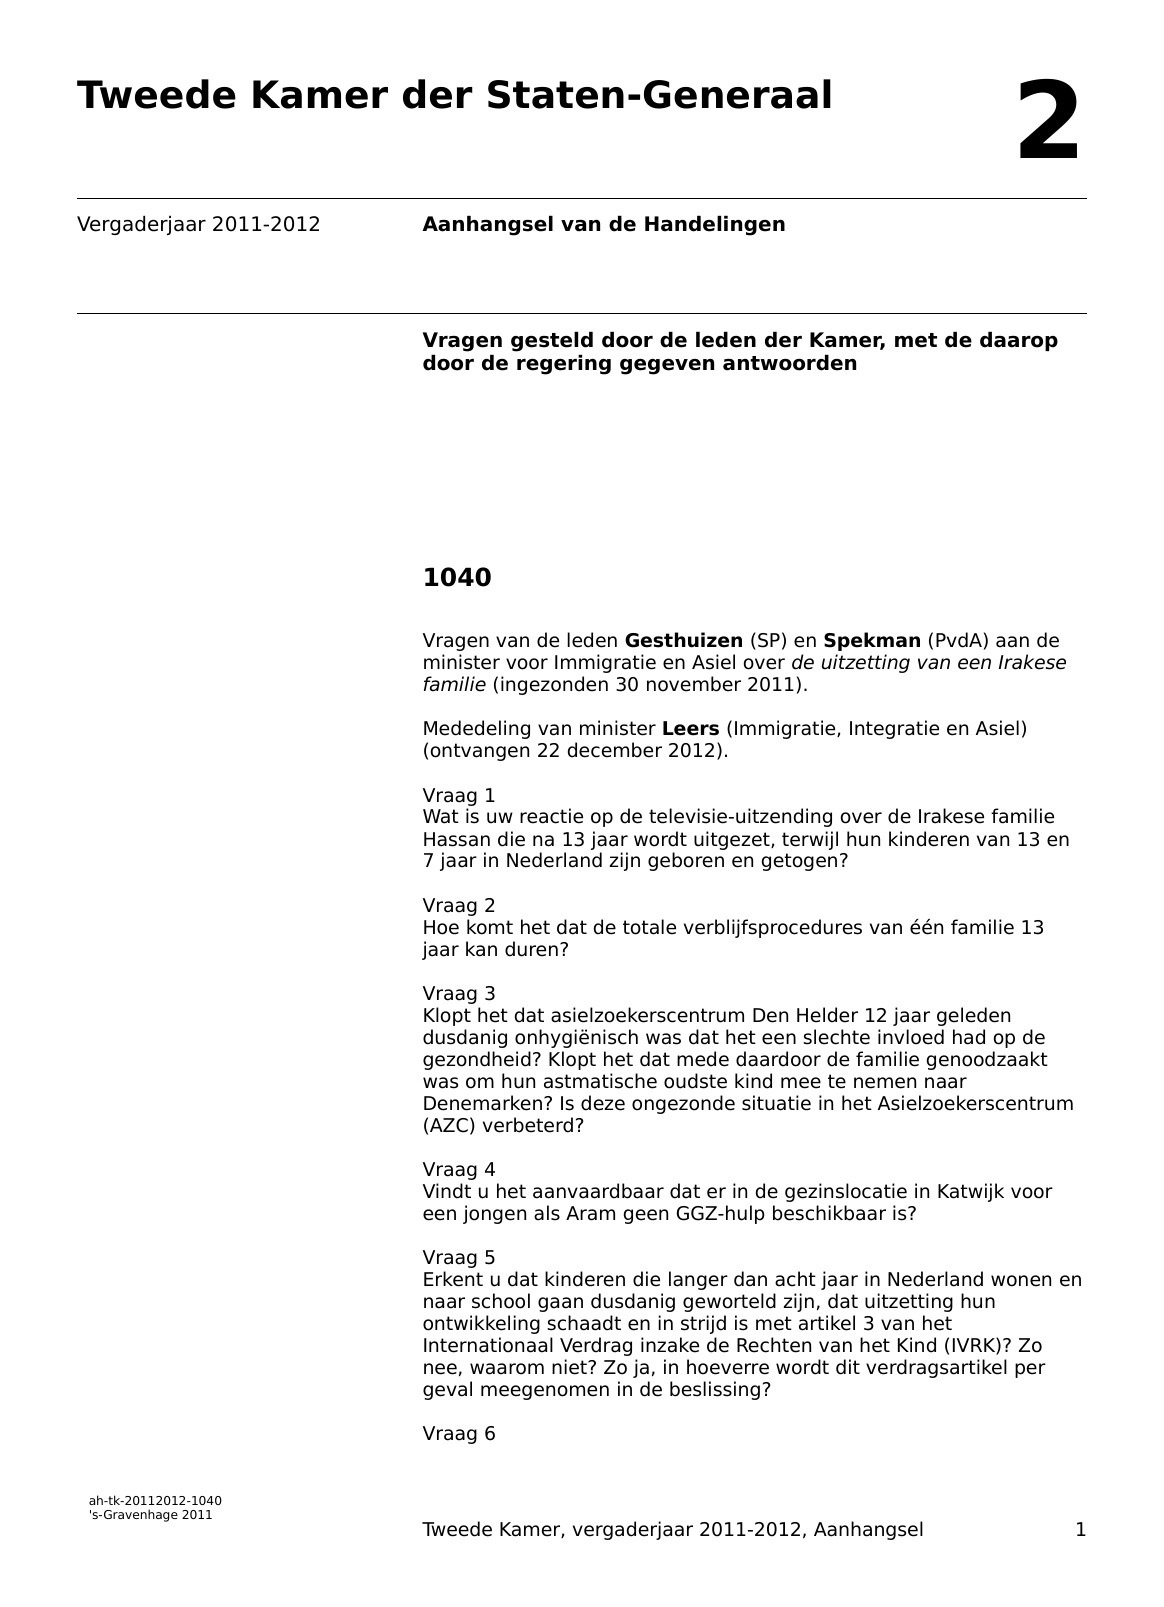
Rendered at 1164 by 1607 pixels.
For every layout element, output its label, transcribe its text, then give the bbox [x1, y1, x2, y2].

text Vraag 1 [422, 784, 1087, 806]
text Vraag 4 [422, 1159, 1087, 1181]
text Vraag 5 [422, 1247, 1087, 1269]
table_header Tweede Kamer der Staten-Generaal [77, 59, 886, 198]
text Vraag 3 [422, 983, 1087, 1005]
text 1040 [422, 563, 1087, 592]
table_cell Vragen gesteld door de leden der Kamer, met de daarop door de regering gegeven antwoorden [422, 314, 1087, 375]
text Vragen van de leden Gesthuizen (SP) en Spekman (PvdA) aan de minister voor Immigratie en Asiel over de uitzetting van een Irakese familie (ingezonden 30 november 2011). [422, 630, 1087, 696]
text Wat is uw reactie op de televisie-uitzending over de Irakese familie Hassan die na 13 jaar wordt uitgezet, terwijl hun kinderen van 13 en 7 jaar in Nederland zijn geboren en getogen? [422, 806, 1087, 872]
table_cell Vergaderjaar 2011-2012 [77, 199, 422, 313]
table_header 2 [886, 59, 1087, 198]
text Vraag 6 [422, 1423, 1087, 1445]
table_cell [77, 314, 422, 375]
text Vraag 2 [422, 894, 1087, 917]
text Klopt het dat asielzoekerscentrum Den Helder 12 jaar geleden dusdanig onhygiënisch was dat het een slechte invloed had op de gezondheid? Klopt het dat mede daardoor de familie genoodzaakt was om hun astmatische oudste kind mee te nemen naar Denemarken? Is deze ongezonde situatie in het Asielzoekerscentrum (AZC) verbeterd? [422, 1005, 1087, 1137]
text Vindt u het aanvaardbaar dat er in de gezinslocatie in Katwijk voor een jongen als Aram geen GGZ-hulp beschikbaar is? [422, 1181, 1087, 1225]
text Erkent u dat kinderen die langer dan acht jaar in Nederland wonen en naar school gaan dusdanig geworteld zijn, dat uitzetting hun ontwikkeling schaadt en in strijd is met artikel 3 van het Internationaal Verdrag inzake de Rechten van het Kind (IVRK)? Zo nee, waarom niet? Zo ja, in hoeverre wordt dit verdragsartikel per geval meegenomen in de beslissing? [422, 1269, 1087, 1401]
text 's-Gravenhage 2011 [88, 1508, 323, 1522]
text ah-tk-20112012-1040 [88, 1494, 323, 1508]
text Hoe komt het dat de totale verblijfsprocedures van één familie 13 jaar kan duren? [422, 917, 1087, 961]
table_cell Aanhangsel van de Handelingen [422, 199, 1087, 313]
text Mededeling van minister Leers (Immigratie, Integratie en Asiel) (ontvangen 22 december 2012). [422, 718, 1087, 762]
